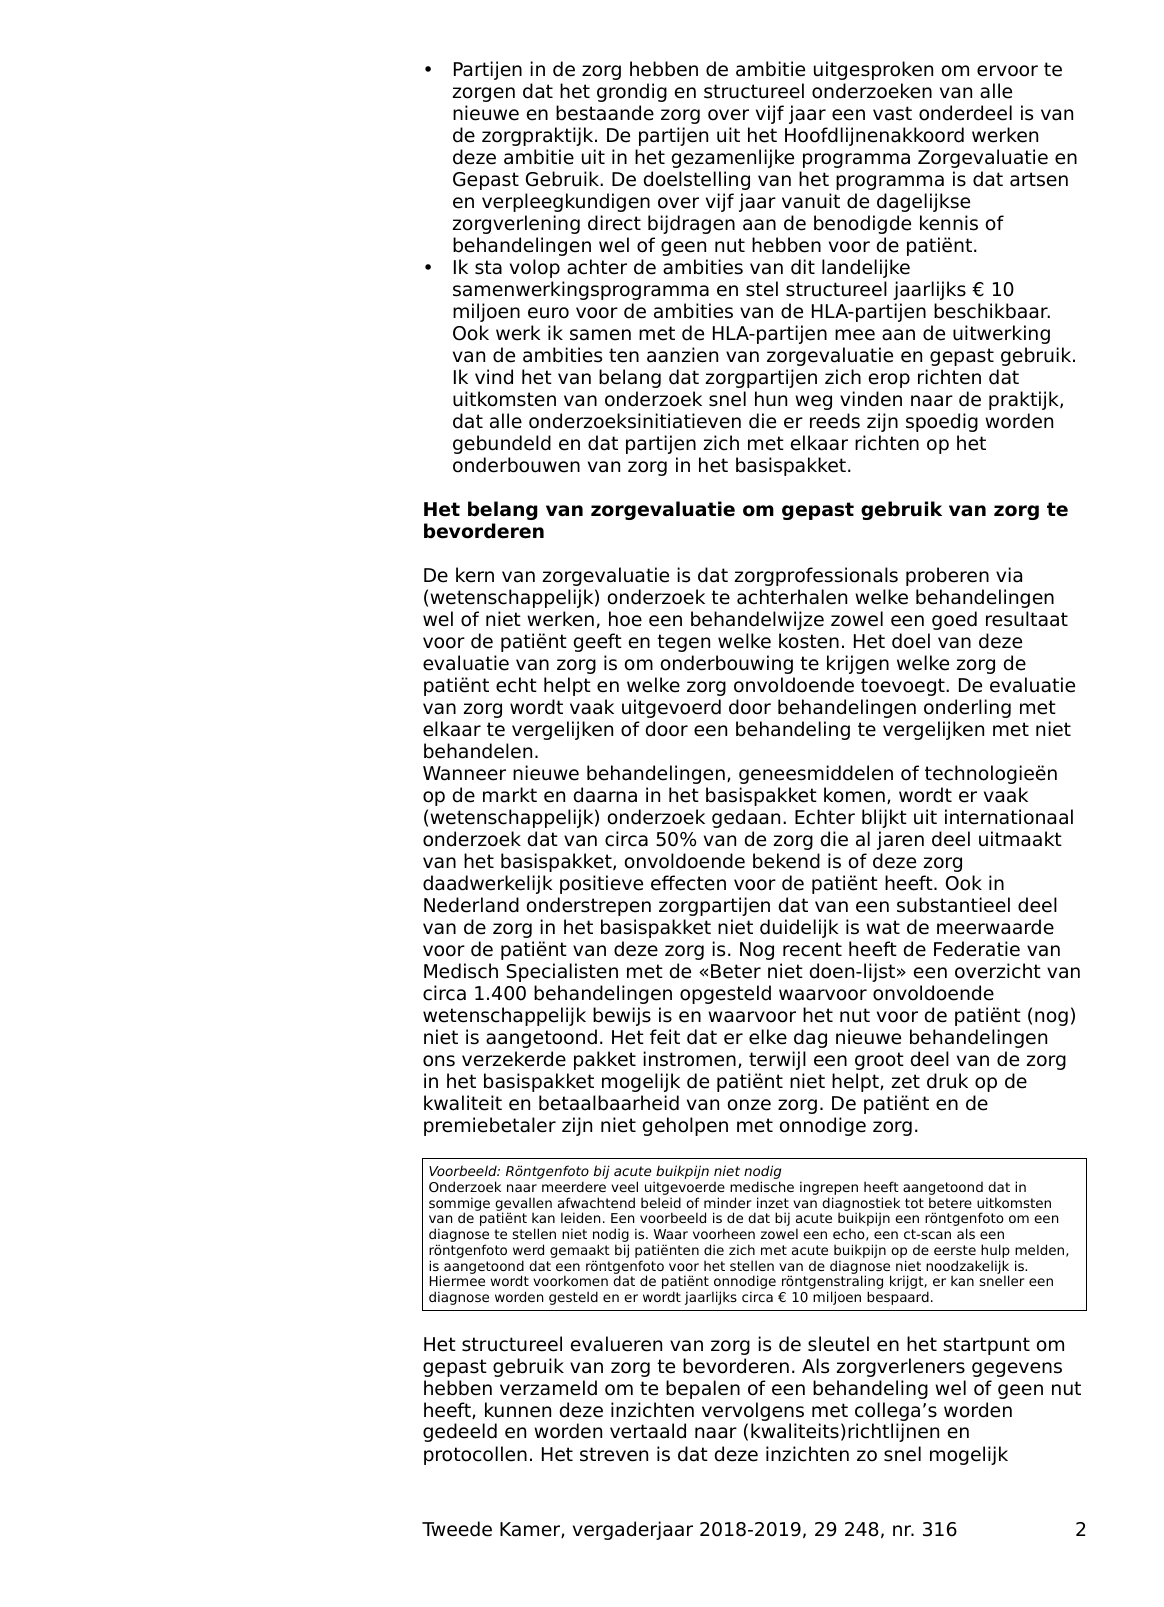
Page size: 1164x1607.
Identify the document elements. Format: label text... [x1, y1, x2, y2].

text • Partijen in de zorg hebben de ambitie uitgesproken om ervoor te zorgen dat het grondig en structureel onderzoeken van alle nieuwe en bestaande zorg over vijf jaar een vast onderdeel is van de zorgpraktijk. De partijen uit het Hoofdlijnenakkoord werken deze ambitie uit in het gezamenlijke programma Zorgevaluatie en Gepast Gebruik. De doelstelling van het programma is dat artsen en verpleegkundigen over vijf jaar vanuit de dagelijkse zorgverlening direct bijdragen aan de benodigde kennis of behandelingen wel of geen nut hebben voor de patiënt. [422, 59, 1087, 257]
text De kern van zorgevaluatie is dat zorgprofessionals proberen via (wetenschappelijk) onderzoek te achterhalen welke behandelingen wel of niet werken, hoe een behandelwijze zowel een goed resultaat voor de patiënt geeft en tegen welke kosten. Het doel van deze evaluatie van zorg is om onderbouwing te krijgen welke zorg de patiënt echt helpt en welke zorg onvoldoende toevoegt. De evaluatie van zorg wordt vaak uitgevoerd door behandelingen onderling met elkaar te vergelijken of door een behandeling te vergelijken met niet behandelen. [422, 565, 1087, 763]
text • Ik sta volop achter de ambities van dit landelijke samenwerkingsprogramma en stel structureel jaarlijks € 10 miljoen euro voor de ambities van de HLA-partijen beschikbaar. Ook werk ik samen met de HLA-partijen mee aan de uitwerking van de ambities ten aanzien van zorgevaluatie en gepast gebruik. Ik vind het van belang dat zorgpartijen zich erop richten dat uitkomsten van onderzoek snel hun weg vinden naar de praktijk, dat alle onderzoeksinitiatieven die er reeds zijn spoedig worden gebundeld en dat partijen zich met elkaar richten op het onderbouwen van zorg in het basispakket. [422, 257, 1087, 477]
table_header Voorbeeld: Röntgenfoto bij acute buikpijn niet nodig Onderzoek naar meerdere veel uitgevoerde medische ingrepen heeft aangetoond dat in sommige gevallen afwachtend beleid of minder inzet van diagnostiek tot betere uitkomsten van de patiënt kan leiden. Een voorbeeld is de dat bij acute buikpijn een röntgenfoto om een diagnose te stellen niet nodig is. Waar voorheen zowel een echo, een ct-scan als een röntgenfoto werd gemaakt bij patiënten die zich met acute buikpijn op de eerste hulp melden, is aangetoond dat een röntgenfoto voor het stellen van de diagnose niet noodzakelijk is. Hiermee wordt voorkomen dat de patiënt onnodige röntgenstraling krijgt, er kan sneller een diagnose worden gesteld en er wordt jaarlijks circa € 10 miljoen bespaard. [423, 1159, 1086, 1310]
text Wanneer nieuwe behandelingen, geneesmiddelen of technologieën op de markt en daarna in het basispakket komen, wordt er vaak (wetenschappelijk) onderzoek gedaan. Echter blijkt uit internationaal onderzoek dat van circa 50% van de zorg die al jaren deel uitmaakt van het basispakket, onvoldoende bekend is of deze zorg daadwerkelijk positieve effecten voor de patiënt heeft. Ook in Nederland onderstrepen zorgpartijen dat van een substantieel deel van de zorg in het basispakket niet duidelijk is wat de meerwaarde voor de patiënt van deze zorg is. Nog recent heeft de Federatie van Medisch Specialisten met de «Beter niet doen-lijst» een overzicht van circa 1.400 behandelingen opgesteld waarvoor onvoldoende wetenschappelijk bewijs is en waarvoor het nut voor de patiënt (nog) niet is aangetoond. Het feit dat er elke dag nieuwe behandelingen ons verzekerde pakket instromen, terwijl een groot deel van de zorg in het basispakket mogelijk de patiënt niet helpt, zet druk op de kwaliteit en betaalbaarheid van onze zorg. De patiënt en de premiebetaler zijn niet geholpen met onnodige zorg. [422, 763, 1087, 1136]
text Het structureel evalueren van zorg is de sleutel en het startpunt om gepast gebruik van zorg te bevorderen. Als zorgverleners gegevens hebben verzameld om te bepalen of een behandeling wel of geen nut heeft, kunnen deze inzichten vervolgens met collega’s worden gedeeld en worden vertaald naar (kwaliteits)richtlijnen en protocollen. Het streven is dat deze inzichten zo snel mogelijk [422, 1333, 1087, 1465]
subtitle Het belang van zorgevaluatie om gepast gebruik van zorg te bevorderen [422, 499, 1087, 543]
